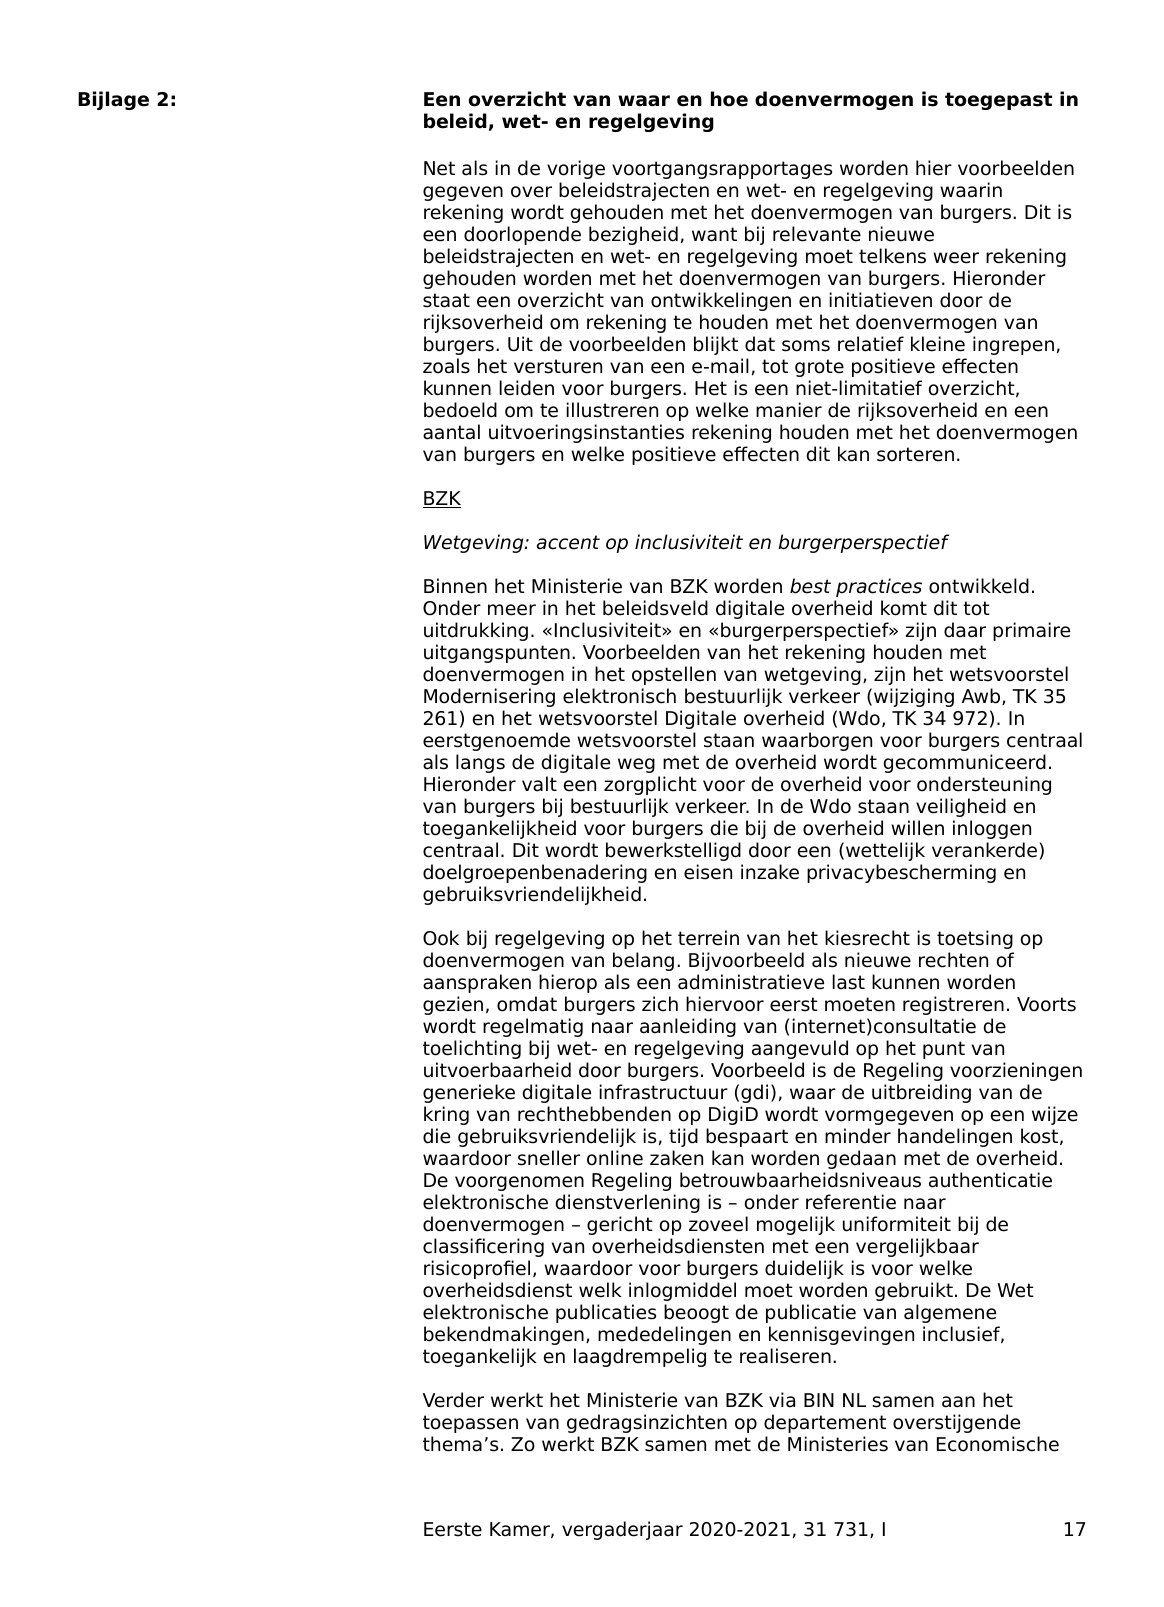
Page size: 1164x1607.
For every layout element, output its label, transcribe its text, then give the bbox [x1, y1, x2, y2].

subtitle BZK [422, 488, 1087, 510]
text Verder werkt het Ministerie van BZK via BIN NL samen aan het toepassen van gedragsinzichten op departement overstijgende thema’s. Zo werkt BZK samen met de Ministeries van Economische [422, 1390, 1087, 1456]
text Binnen het Ministerie van BZK worden best practices ontwikkeld. Onder meer in het beleidsveld digitale overheid komt dit tot uitdrukking. «Inclusiviteit» en «burgerperspectief» zijn daar primaire uitgangspunten. Voorbeelden van het rekening houden met doenvermogen in het opstellen van wetgeving, zijn het wetsvoorstel Modernisering elektronisch bestuurlijk verkeer (wijziging Awb, TK 35 261) en het wetsvoorstel Digitale overheid (Wdo, TK 34 972). In eerstgenoemde wetsvoorstel staan waarborgen voor burgers centraal als langs de digitale weg met de overheid wordt gecommuniceerd. Hieronder valt een zorgplicht voor de overheid voor ondersteuning van burgers bij bestuurlijk verkeer. In de Wdo staan veiligheid en toegankelijkheid voor burgers die bij de overheid willen inloggen centraal. Dit wordt bewerkstelligd door een (wettelijk verankerde) doelgroepenbenadering en eisen inzake privacybescherming en gebruiksvriendelijkheid. [422, 576, 1087, 906]
subtitle Wetgeving: accent op inclusiviteit en burgerperspectief [422, 532, 1087, 554]
text Net als in de vorige voortgangsrapportages worden hier voorbeelden gegeven over beleidstrajecten en wet- en regelgeving waarin rekening wordt gehouden met het doenvermogen van burgers. Dit is een doorlopende bezigheid, want bij relevante nieuwe beleidstrajecten en wet- en regelgeving moet telkens weer rekening gehouden worden met het doenvermogen van burgers. Hieronder staat een overzicht van ontwikkelingen en initiatieven door de rijksoverheid om rekening te houden met het doenvermogen van burgers. Uit de voorbeelden blijkt dat soms relatief kleine ingrepen, zoals het versturen van een e-mail, tot grote positieve effecten kunnen leiden voor burgers. Het is een niet-limitatief overzicht, bedoeld om te illustreren op welke manier de rijksoverheid en een aantal uitvoeringsinstanties rekening houden met het doenvermogen van burgers en welke positieve effecten dit kan sorteren. [422, 158, 1087, 466]
text Ook bij regelgeving op het terrein van het kiesrecht is toetsing op doenvermogen van belang. Bijvoorbeeld als nieuwe rechten of aanspraken hierop als een administratieve last kunnen worden gezien, omdat burgers zich hiervoor eerst moeten registreren. Voorts wordt regelmatig naar aanleiding van (internet)consultatie de toelichting bij wet- en regelgeving aangevuld op het punt van uitvoerbaarheid door burgers. Voorbeeld is de Regeling voorzieningen generieke digitale infrastructuur (gdi), waar de uitbreiding van de kring van rechthebbenden op DigiD wordt vormgegeven op een wijze die gebruiksvriendelijk is, tijd bespaart en minder handelingen kost, waardoor sneller online zaken kan worden gedaan met de overheid. De voorgenomen Regeling betrouwbaarheidsniveaus authenticatie elektronische dienstverlening is – onder referentie naar doenvermogen – gericht op zoveel mogelijk uniformiteit bij de classificering van overheidsdiensten met een vergelijkbaar risicoprofiel, waardoor voor burgers duidelijk is voor welke overheidsdienst welk inlogmiddel moet worden gebruikt. De Wet elektronische publicaties beoogt de publicatie van algemene bekendmakingen, mededelingen en kennisgevingen inclusief, toegankelijk en laagdrempelig te realiseren. [422, 928, 1087, 1368]
subtitle Bijlage 2: Een overzicht van waar en hoe doenvermogen is toegepast in beleid, wet- en regelgeving [77, 89, 1087, 133]
